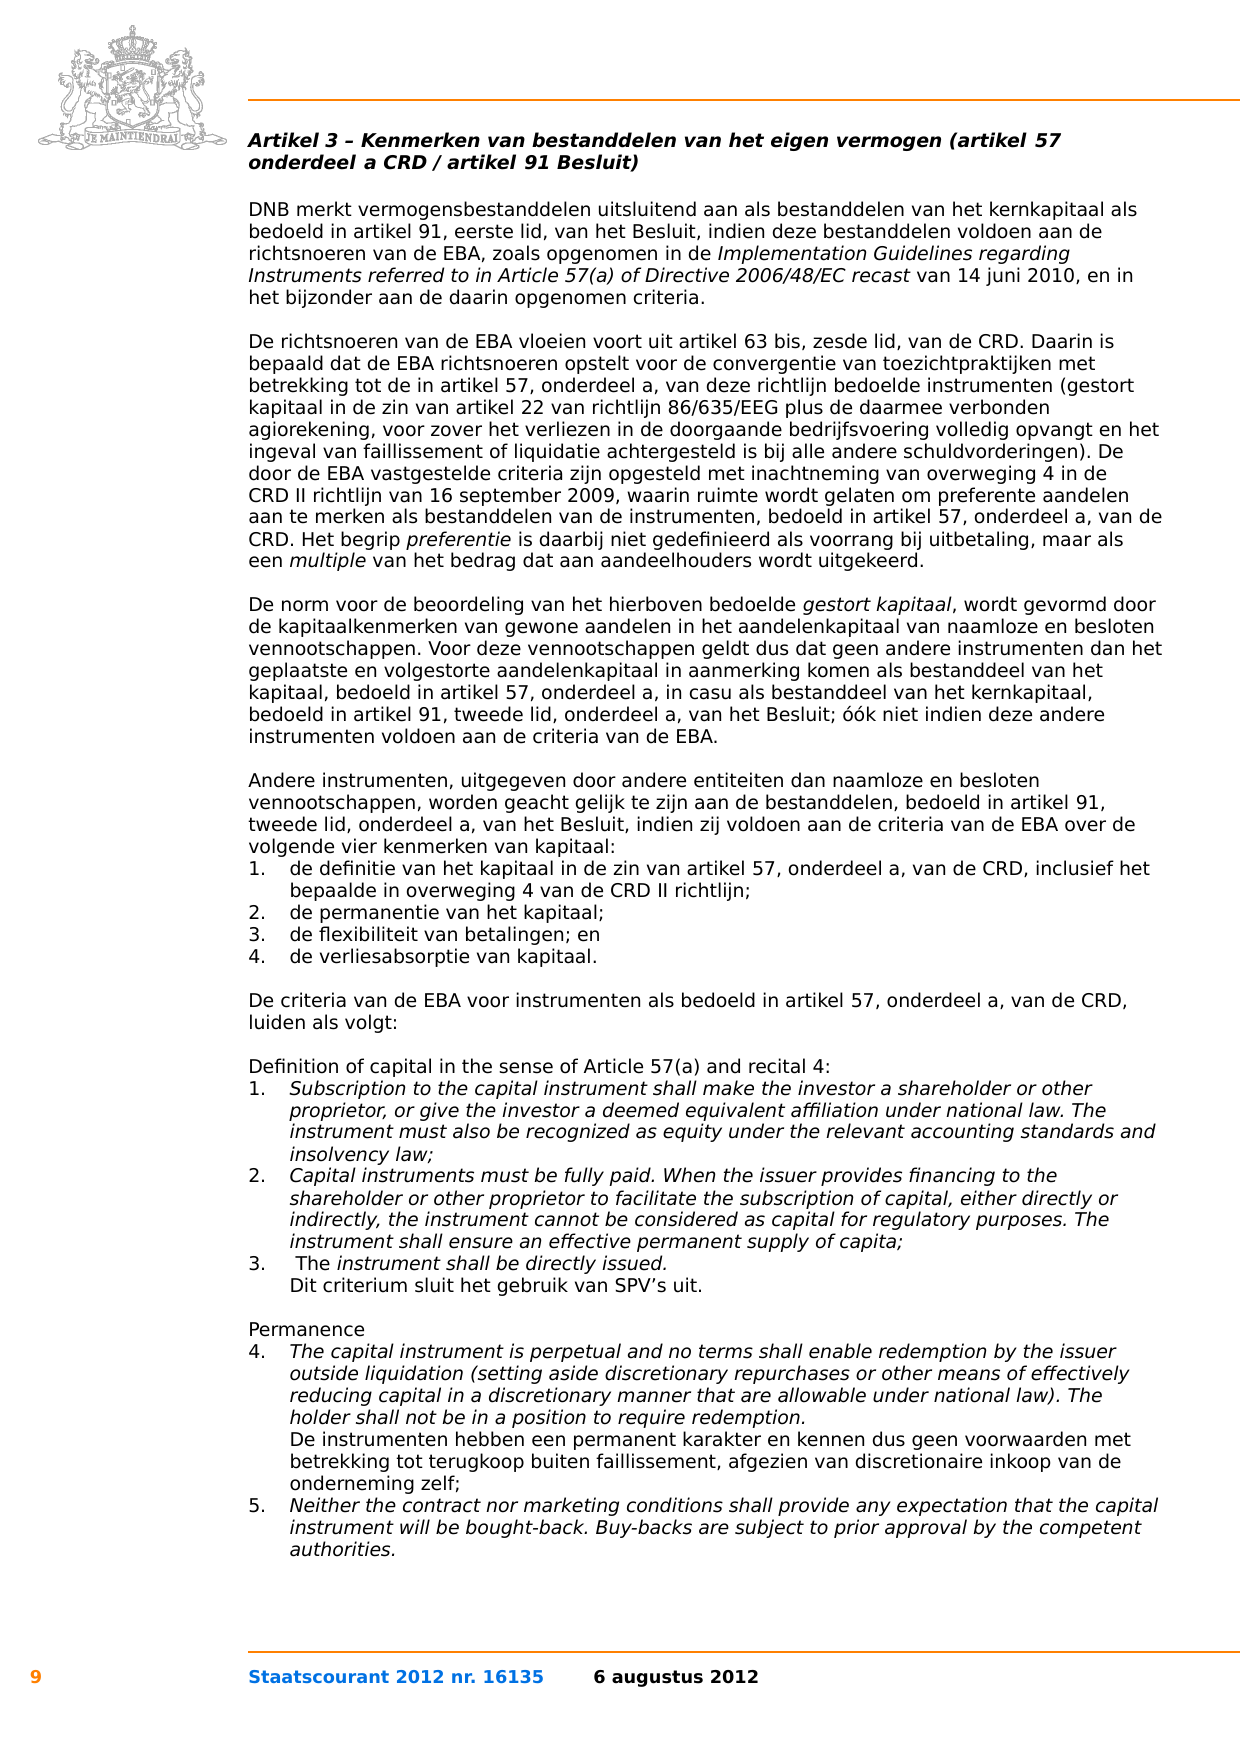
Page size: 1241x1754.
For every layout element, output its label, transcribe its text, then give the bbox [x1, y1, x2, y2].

text 1. de definitie van het kapitaal in de zin van artikel 57, onderdeel a, van de CRD, inclusief het bepaalde in overweging 4 van de CRD II richtlijn; [248, 858, 1163, 902]
text De instrumenten hebben een permanent karakter en kennen dus geen voorwaarden met betrekking tot terugkoop buiten faillissement, afgezien van discretionaire inkoop van de onderneming zelf; [289, 1429, 1163, 1495]
text 1. Subscription to the capital instrument shall make the investor a shareholder or other proprietor, or give the investor a deemed equivalent affiliation under national law. The instrument must also be recognized as equity under the relevant accounting standards and insolvency law; [248, 1077, 1163, 1165]
text 2. Capital instruments must be fully paid. When the issuer provides financing to the shareholder or other proprietor to facilitate the subscription of capital, either directly or indirectly, the instrument cannot be considered as capital for regulatory purposes. The instrument shall ensure an effective permanent supply of capita; [248, 1165, 1163, 1253]
text Dit criterium sluit het gebruik van SPV’s uit. [289, 1275, 1163, 1297]
text 3. de flexibiliteit van betalingen; en [248, 924, 1163, 946]
subtitle Artikel 3 – Kenmerken van bestanddelen van het eigen vermogen (artikel 57 onderdeel a CRD / artikel 91 Besluit) [248, 130, 1163, 174]
text DNB merkt vermogensbestanddelen uitsluitend aan als bestanddelen van het kernkapitaal als bedoeld in artikel 91, eerste lid, van het Besluit, indien deze bestanddelen voldoen aan de richtsnoeren van de EBA, zoals opgenomen in de Implementation Guidelines regarding Instruments referred to in Article 57(a) of Directive 2006/48/EC recast van 14 juni 2010, en in het bijzonder aan de daarin opgenomen criteria. [248, 199, 1163, 309]
text De richtsnoeren van de EBA vloeien voort uit artikel 63 bis, zesde lid, van de CRD. Daarin is bepaald dat de EBA richtsnoeren opstelt voor de convergentie van toezichtpraktijken met betrekking tot de in artikel 57, onderdeel a, van deze richtlijn bedoelde instrumenten (gestort kapitaal in de zin van artikel 22 van richtlijn 86/635/EEG plus de daarmee verbonden agiorekening, voor zover het verliezen in de doorgaande bedrijfsvoering volledig opvangt en het ingeval van faillissement of liquidatie achtergesteld is bij alle andere schuldvorderingen). De door de EBA vastgestelde criteria zijn opgesteld met inachtneming van overweging 4 in de CRD II richtlijn van 16 september 2009, waarin ruimte wordt gelaten om preferente aandelen aan te merken als bestanddelen van de instrumenten, bedoeld in artikel 57, onderdeel a, van de CRD. Het begrip preferentie is daarbij niet gedefinieerd als voorrang bij uitbetaling, maar als een multiple van het bedrag dat aan aandeelhouders wordt uitgekeerd. [248, 331, 1163, 572]
text 4. The capital instrument is perpetual and no terms shall enable redemption by the issuer outside liquidation (setting aside discretionary repurchases or other means of effectively reducing capital in a discretionary manner that are allowable under national law). The holder shall not be in a position to require redemption. [248, 1341, 1163, 1429]
text De criteria van de EBA voor instrumenten als bedoeld in artikel 57, onderdeel a, van de CRD, luiden als volgt: [248, 990, 1163, 1034]
text 2. de permanentie van het kapitaal; [248, 902, 1163, 924]
text 5. Neither the contract nor marketing conditions shall provide any expectation that the capital instrument will be bought-back. Buy-backs are subject to prior approval by the competent authorities. [248, 1495, 1163, 1561]
text Andere instrumenten, uitgegeven door andere entiteiten dan naamloze en besloten vennootschappen, worden geacht gelijk te zijn aan de bestanddelen, bedoeld in artikel 91, tweede lid, onderdeel a, van het Besluit, indien zij voldoen aan de criteria van de EBA over de volgende vier kenmerken van kapitaal: [248, 770, 1163, 858]
text De norm voor de beoordeling van het hierboven bedoelde gestort kapitaal, wordt gevormd door de kapitaalkenmerken van gewone aandelen in het aandelenkapitaal van naamloze en besloten vennootschappen. Voor deze vennootschappen geldt dus dat geen andere instrumenten dan het geplaatste en volgestorte aandelenkapitaal in aanmerking komen als bestanddeel van het kapitaal, bedoeld in artikel 57, onderdeel a, in casu als bestanddeel van het kernkapitaal, bedoeld in artikel 91, tweede lid, onderdeel a, van het Besluit; óók niet indien deze andere instrumenten voldoen aan de criteria van de EBA. [248, 594, 1163, 748]
picture [38, 25, 227, 150]
text 3. The instrument shall be directly issued. [248, 1253, 1163, 1275]
text Definition of capital in the sense of Article 57(a) and recital 4: [248, 1056, 1163, 1077]
text Permanence [248, 1319, 1163, 1341]
text 4. de verliesabsorptie van kapitaal. [248, 946, 1163, 968]
